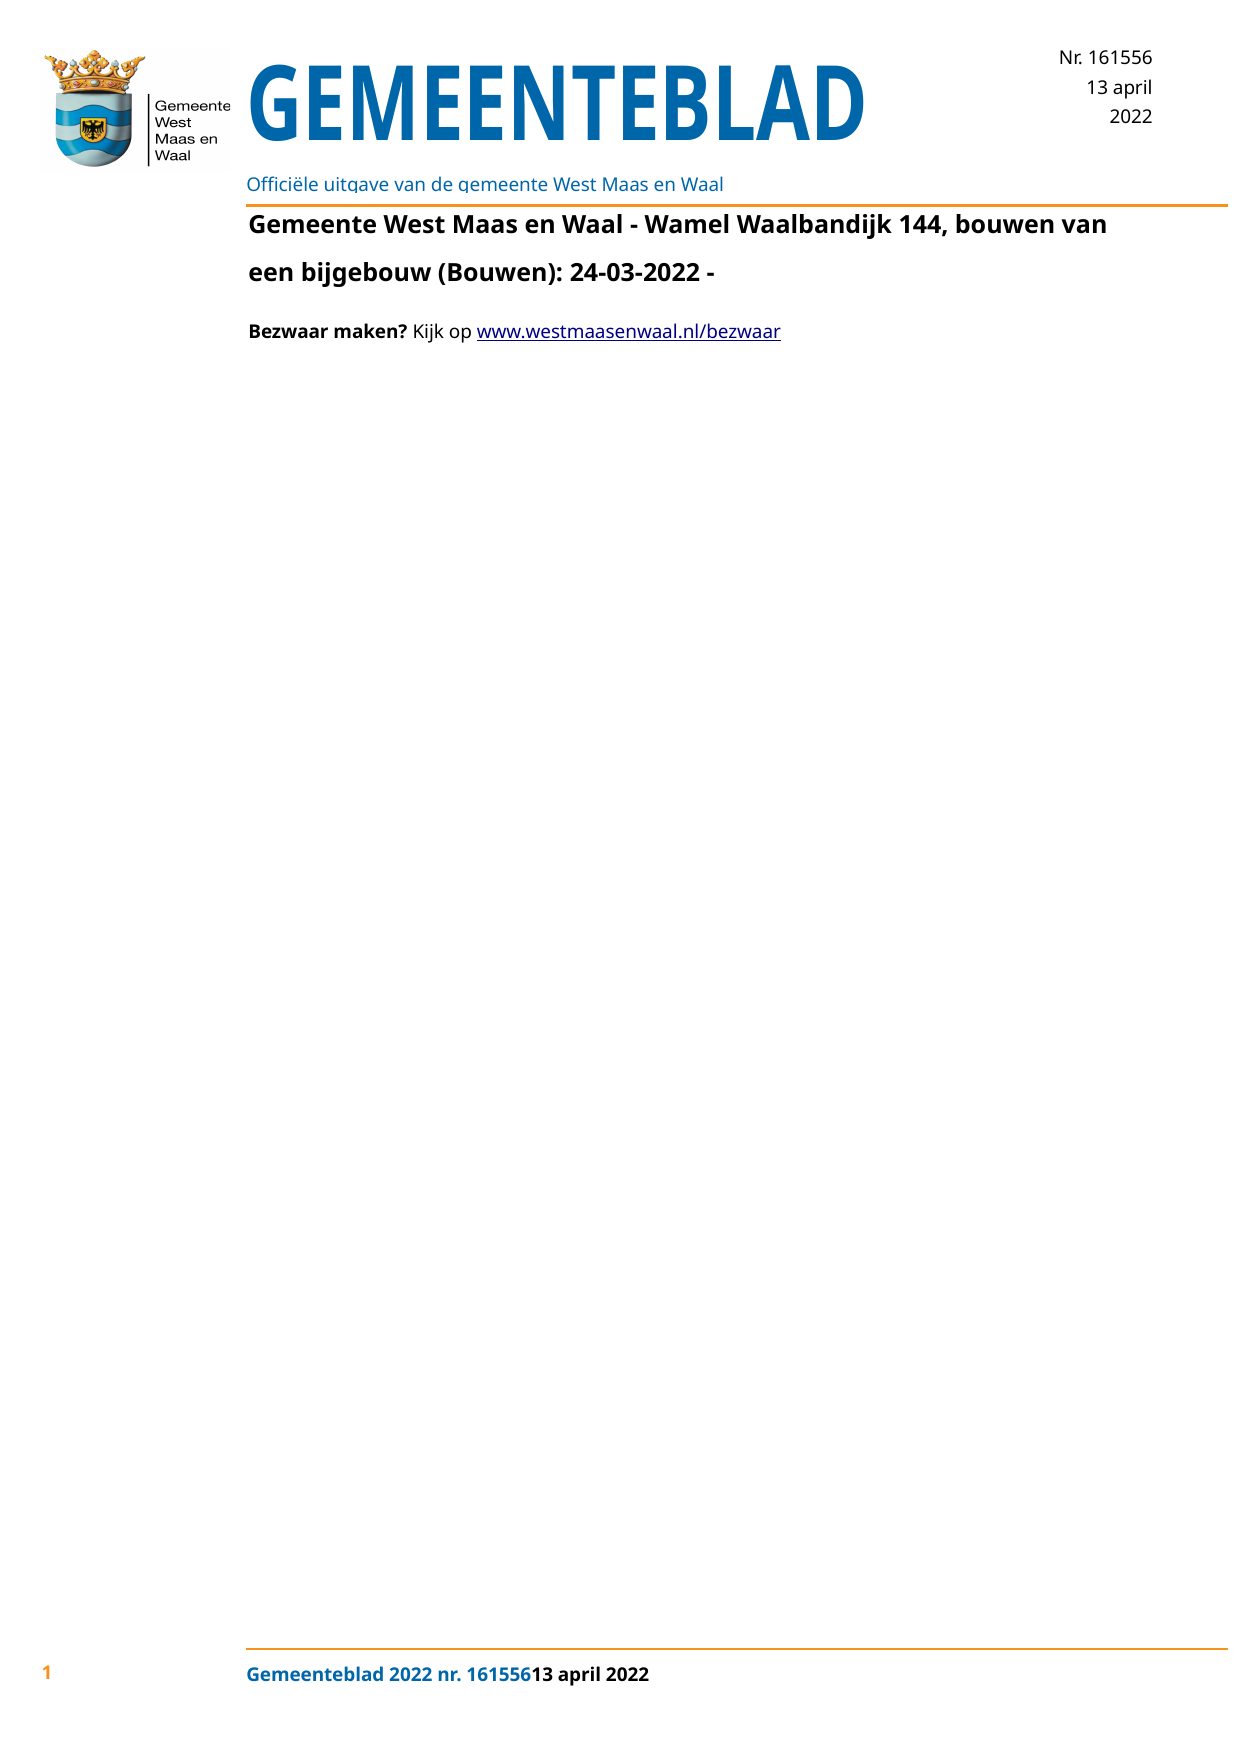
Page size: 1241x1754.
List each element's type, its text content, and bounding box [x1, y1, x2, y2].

text Gemeente West Maas en Waal - Wamel Waalbandijk 144, bouwen van een bijgebouw (Bouwen): 24-03-2022 - [248, 207, 1152, 288]
picture [41, 47, 231, 172]
text Bezwaar maken? Kijk op www.westmaasenwaal.nl/bezwaar [248, 318, 1152, 344]
